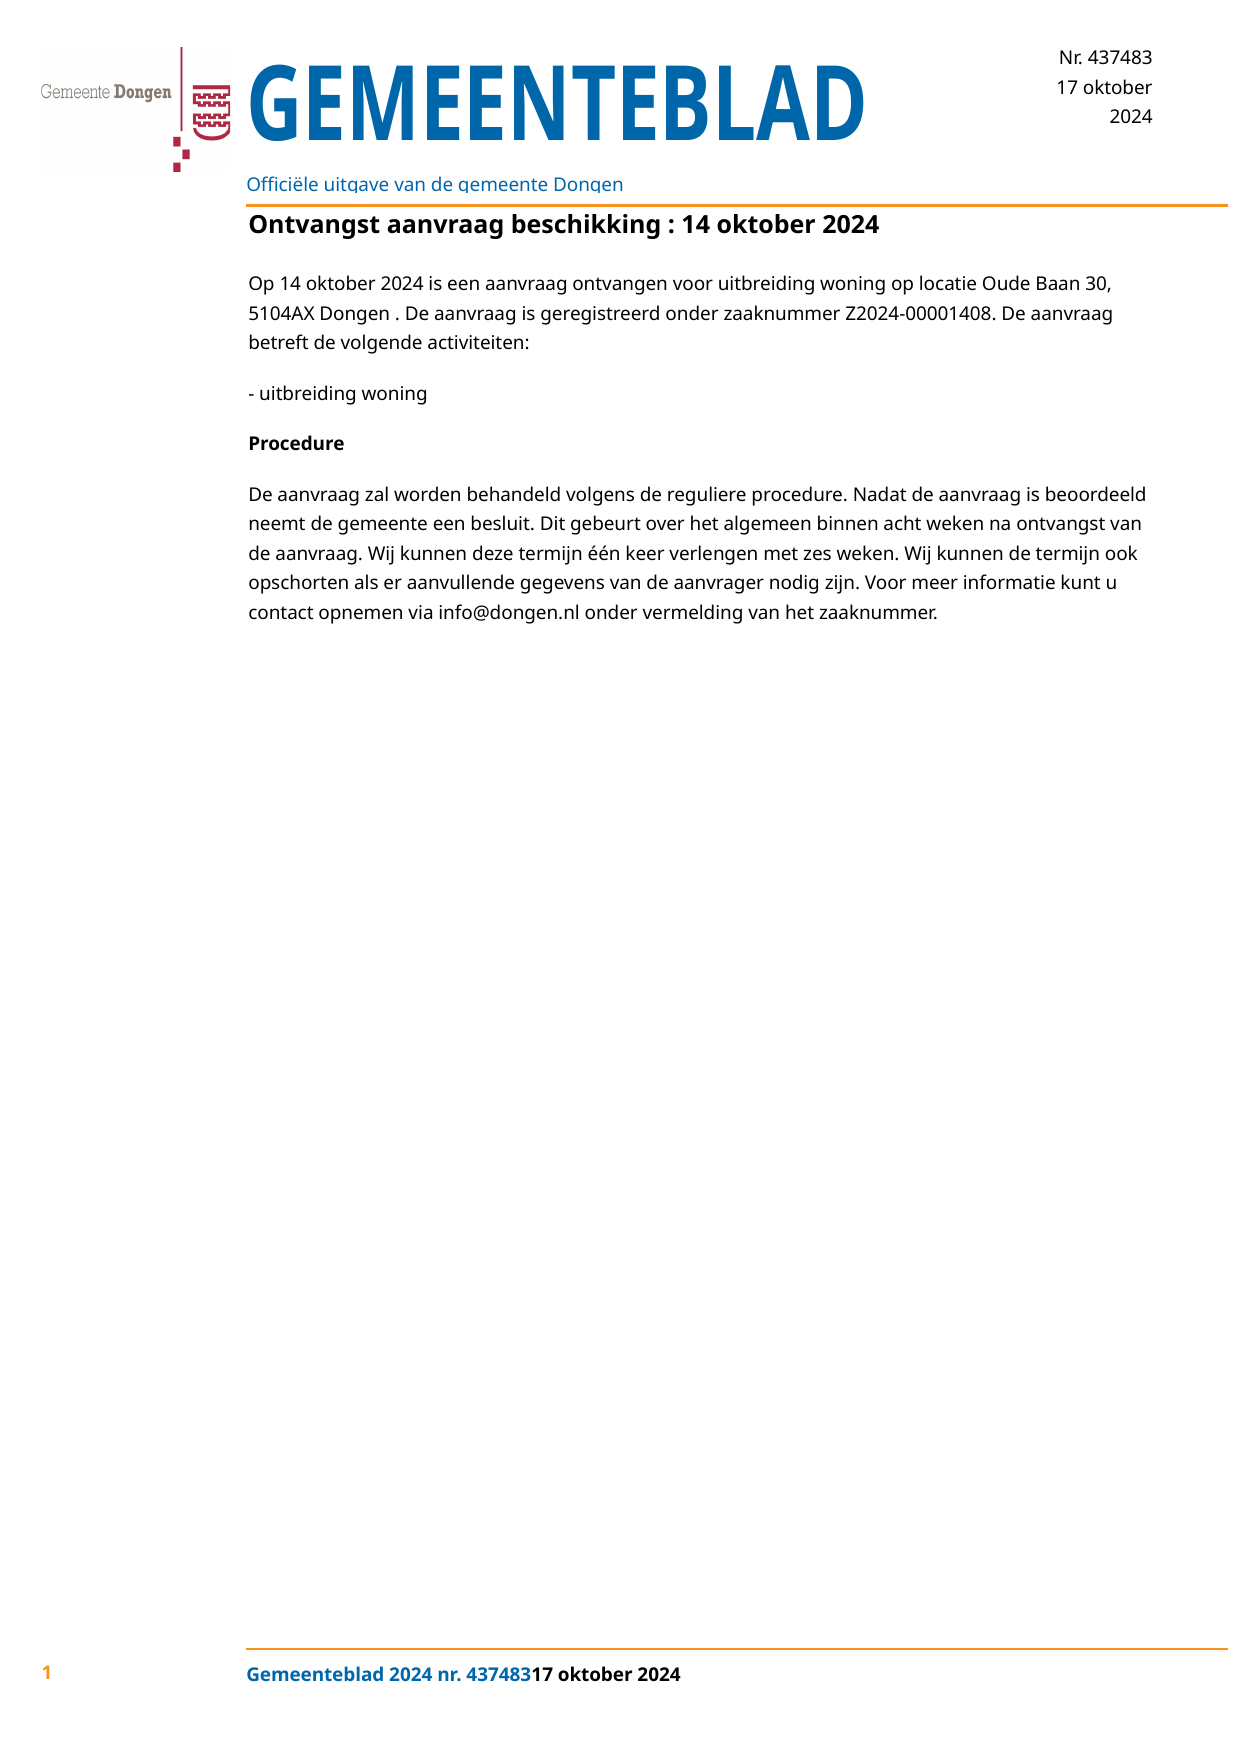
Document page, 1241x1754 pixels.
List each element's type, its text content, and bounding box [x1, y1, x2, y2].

text De aanvraag zal worden behandeld volgens de reguliere procedure. Nadat de aanvraag is beoordeeld neemt de gemeente een besluit. Dit gebeurt over het algemeen binnen acht weken na ontvangst van de aanvraag. Wij kunnen deze termijn één keer verlengen met zes weken. Wij kunnen de termijn ook opschorten als er aanvullende gegevens van de aanvrager nodig zijn. Voor meer informatie kunt u contact opnemen via info@dongen.nl onder vermelding van het zaaknummer. [248, 481, 1152, 625]
text Procedure [248, 430, 1152, 456]
text Ontvangst aanvraag beschikking : 14 oktober 2024 [248, 207, 1152, 241]
text - uitbreiding woning [248, 380, 1152, 406]
picture [41, 47, 231, 172]
text Op 14 oktober 2024 is een aanvraag ontvangen voor uitbreiding woning op locatie Oude Baan 30, 5104AX Dongen . De aanvraag is geregistreerd onder zaaknummer Z2024-00001408. De aanvraag betreft de volgende activiteiten: [248, 270, 1152, 355]
